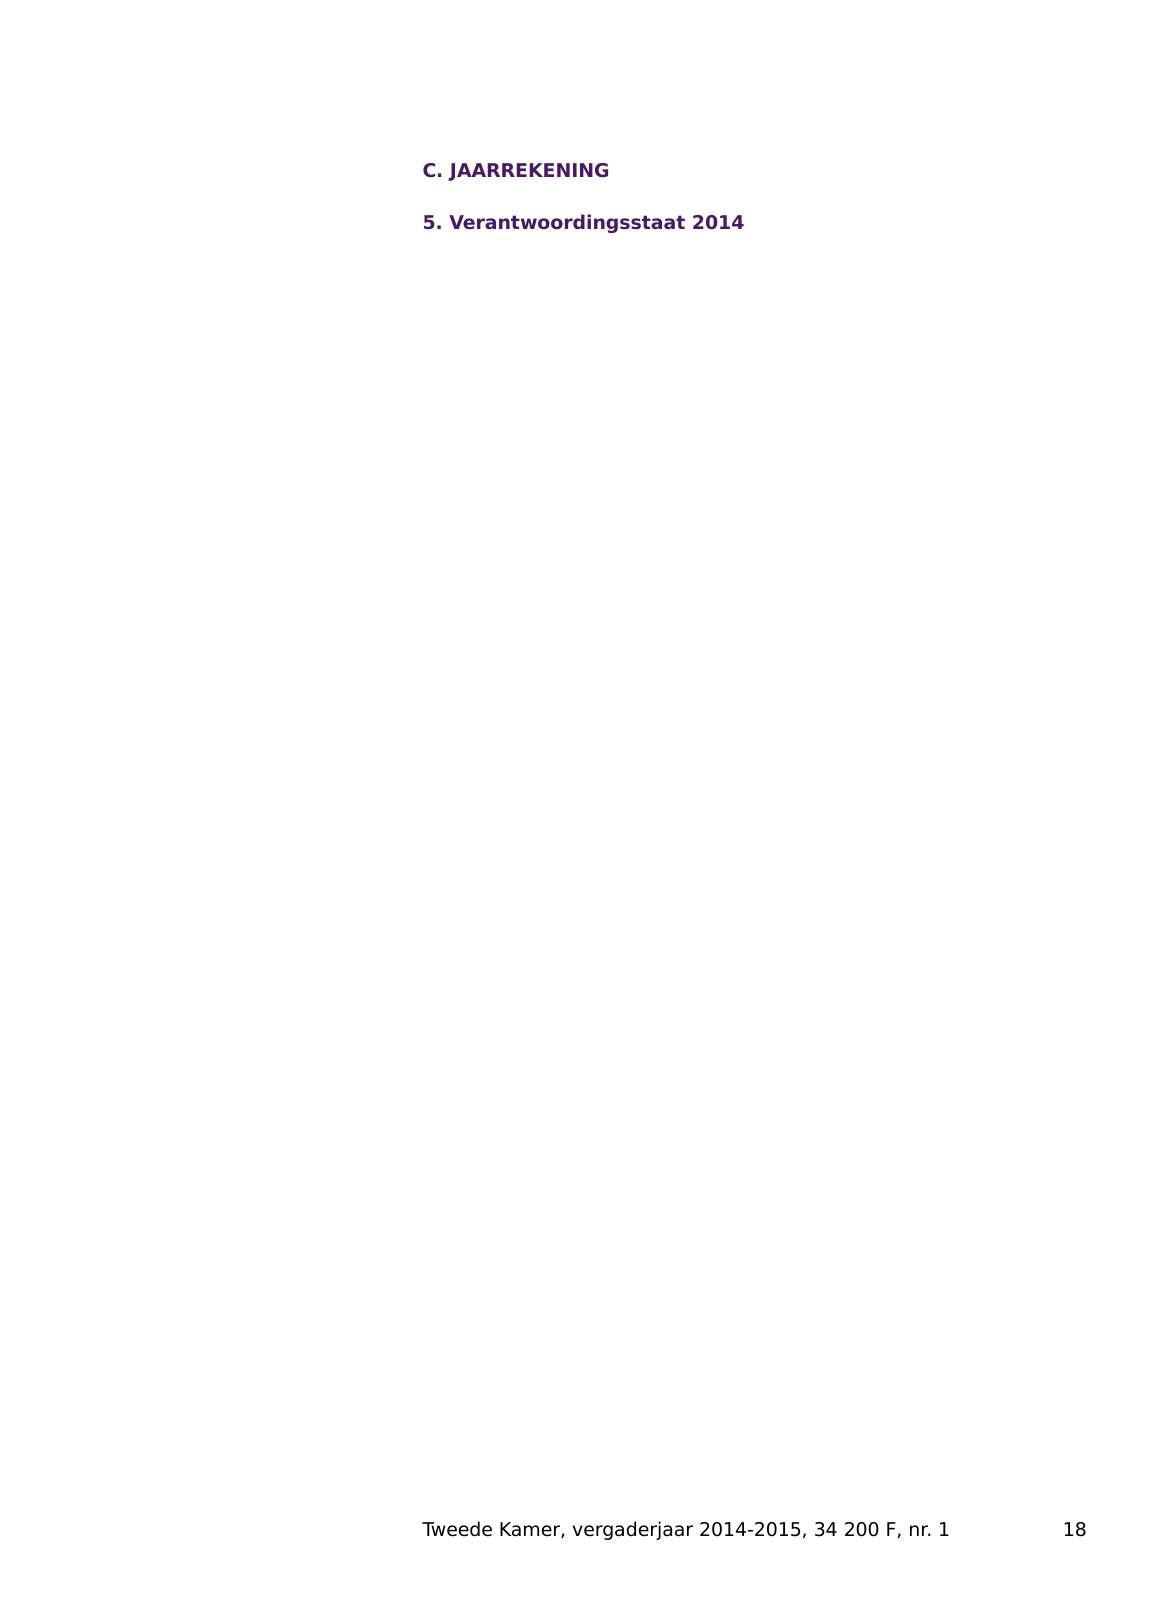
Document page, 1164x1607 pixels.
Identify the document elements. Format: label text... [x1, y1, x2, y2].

subtitle 5. Verantwoordingsstaat 2014 [422, 212, 1087, 234]
subtitle C. JAARREKENING [422, 160, 1087, 182]
